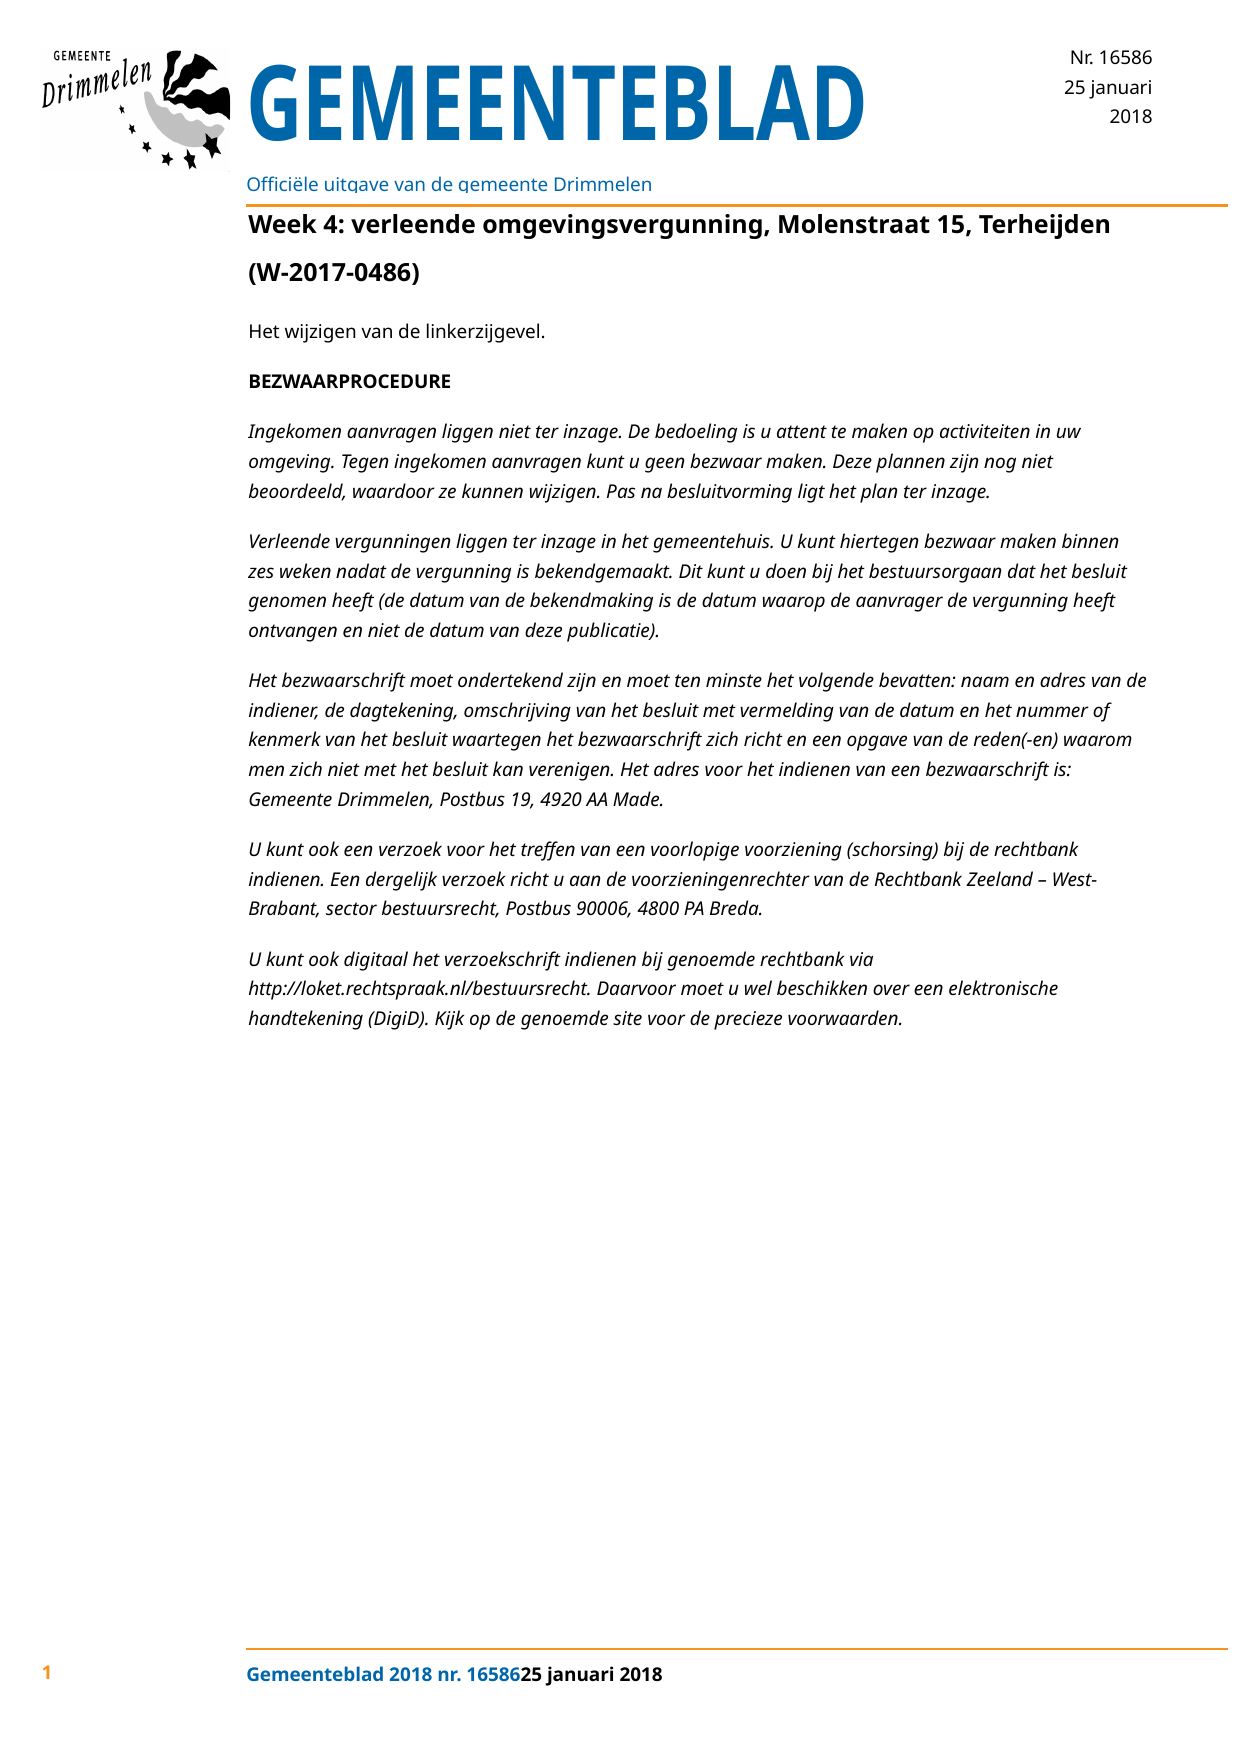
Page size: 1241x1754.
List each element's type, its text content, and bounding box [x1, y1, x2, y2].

text Verleende vergunningen liggen ter inzage in het gemeentehuis. U kunt hiertegen bezwaar maken binnen zes weken nadat de vergunning is bekendgemaakt. Dit kunt u doen bij het bestuursorgaan dat het besluit genomen heeft (de datum van de bekendmaking is de datum waarop de aanvrager de vergunning heeft ontvangen en niet de datum van deze publicatie). [248, 528, 1152, 643]
text U kunt ook een verzoek voor het treffen van een voorlopige voorziening (schorsing) bij de rechtbank indienen. Een dergelijk verzoek richt u aan de voorzieningenrechter van de Rechtbank Zeeland – West-Brabant, sector bestuursrecht, Postbus 90006, 4800 PA Breda. [248, 836, 1152, 921]
picture [41, 47, 231, 172]
text BEZWAARPROCEDURE [248, 368, 1152, 394]
text Ingekomen aanvragen liggen niet ter inzage. De bedoeling is u attent te maken op activiteiten in uw omgeving. Tegen ingekomen aanvragen kunt u geen bezwaar maken. Deze plannen zijn nog niet beoordeeld, waardoor ze kunnen wijzigen. Pas na besluitvorming ligt het plan ter inzage. [248, 419, 1152, 504]
text Het bezwaarschrift moet ondertekend zijn en moet ten minste het volgende bevatten: naam en adres van de indiener, de dagtekening, omschrijving van het besluit met vermelding van de datum en het nummer of kenmerk van het besluit waartegen het bezwaarschrift zich richt en een opgave van de reden(-en) waarom men zich niet met het besluit kan verenigen. Het adres voor het indienen van een bezwaarschrift is: Gemeente Drimmelen, Postbus 19, 4920 AA Made. [248, 667, 1152, 812]
text U kunt ook digitaal het verzoekschrift indienen bij genoemde rechtbank via http://loket.rechtspraak.nl/bestuursrecht. Daarvoor moet u wel beschikken over een elektronische handtekening (DigiD). Kijk op de genoemde site voor de precieze voorwaarden. [248, 946, 1152, 1031]
text Het wijzigen van de linkerzijgevel. [248, 318, 1152, 344]
text Week 4: verleende omgevingsvergunning, Molenstraat 15, Terheijden (W-2017-0486) [248, 207, 1152, 288]
